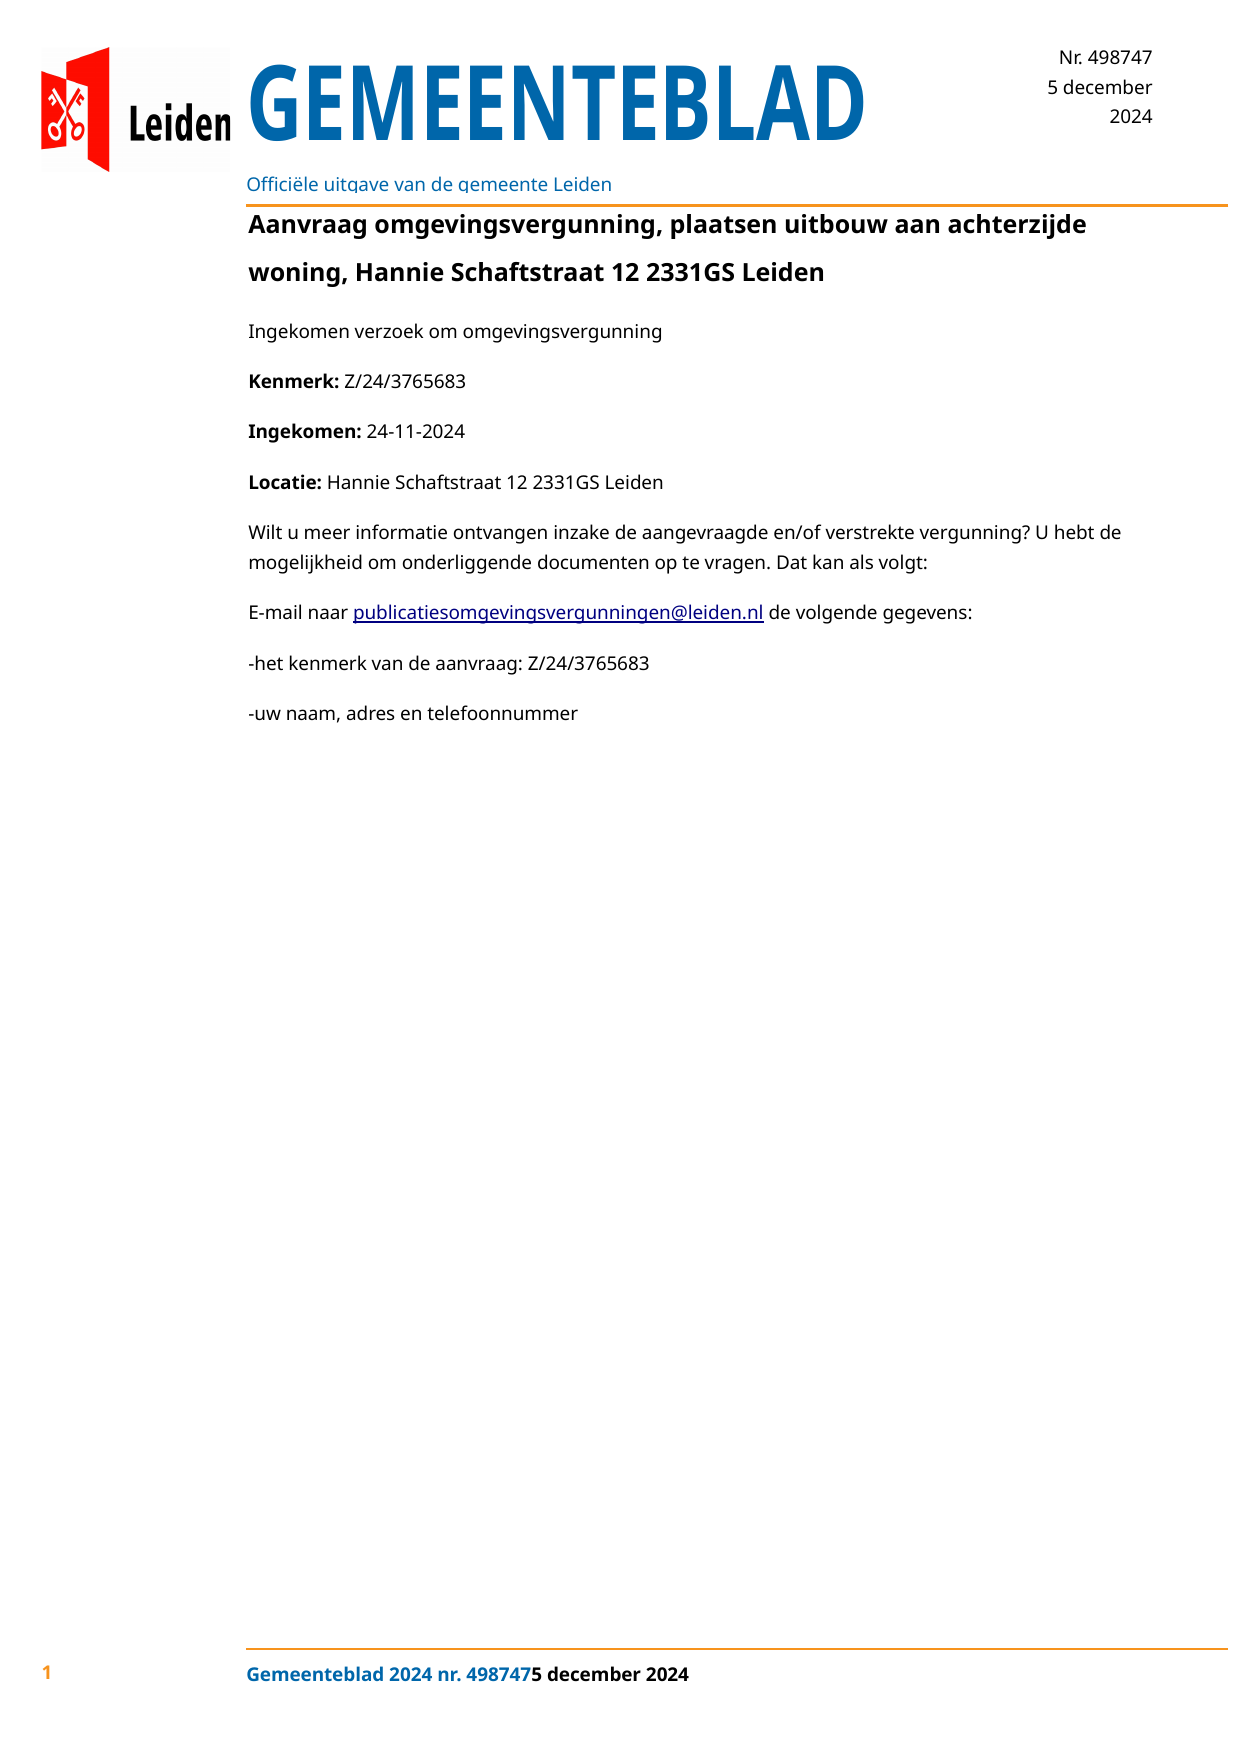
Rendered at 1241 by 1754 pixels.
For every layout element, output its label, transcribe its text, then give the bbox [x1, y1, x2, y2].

text Aanvraag omgevingsvergunning, plaatsen uitbouw aan achterzijde woning, Hannie Schaftstraat 12 2331GS Leiden [248, 207, 1152, 288]
text Ingekomen verzoek om omgevingsvergunning [248, 318, 1152, 344]
text -uw naam, adres en telefoonnummer [248, 700, 1152, 726]
text Wilt u meer informatie ontvangen inzake de aangevraagde en/of verstrekte vergunning? U hebt de mogelijkheid om onderliggende documenten op te vragen. Dat kan als volgt: [248, 519, 1152, 575]
text Locatie: Hannie Schaftstraat 12 2331GS Leiden [248, 469, 1152, 495]
text Kenmerk: Z/24/3765683 [248, 368, 1152, 394]
text Ingekomen: 24-11-2024 [248, 419, 1152, 444]
text E-mail naar publicatiesomgevingsvergunningen@leiden.nl de volgende gegevens: [248, 599, 1152, 625]
picture [41, 47, 231, 172]
text -het kenmerk van de aanvraag: Z/24/3765683 [248, 650, 1152, 676]
